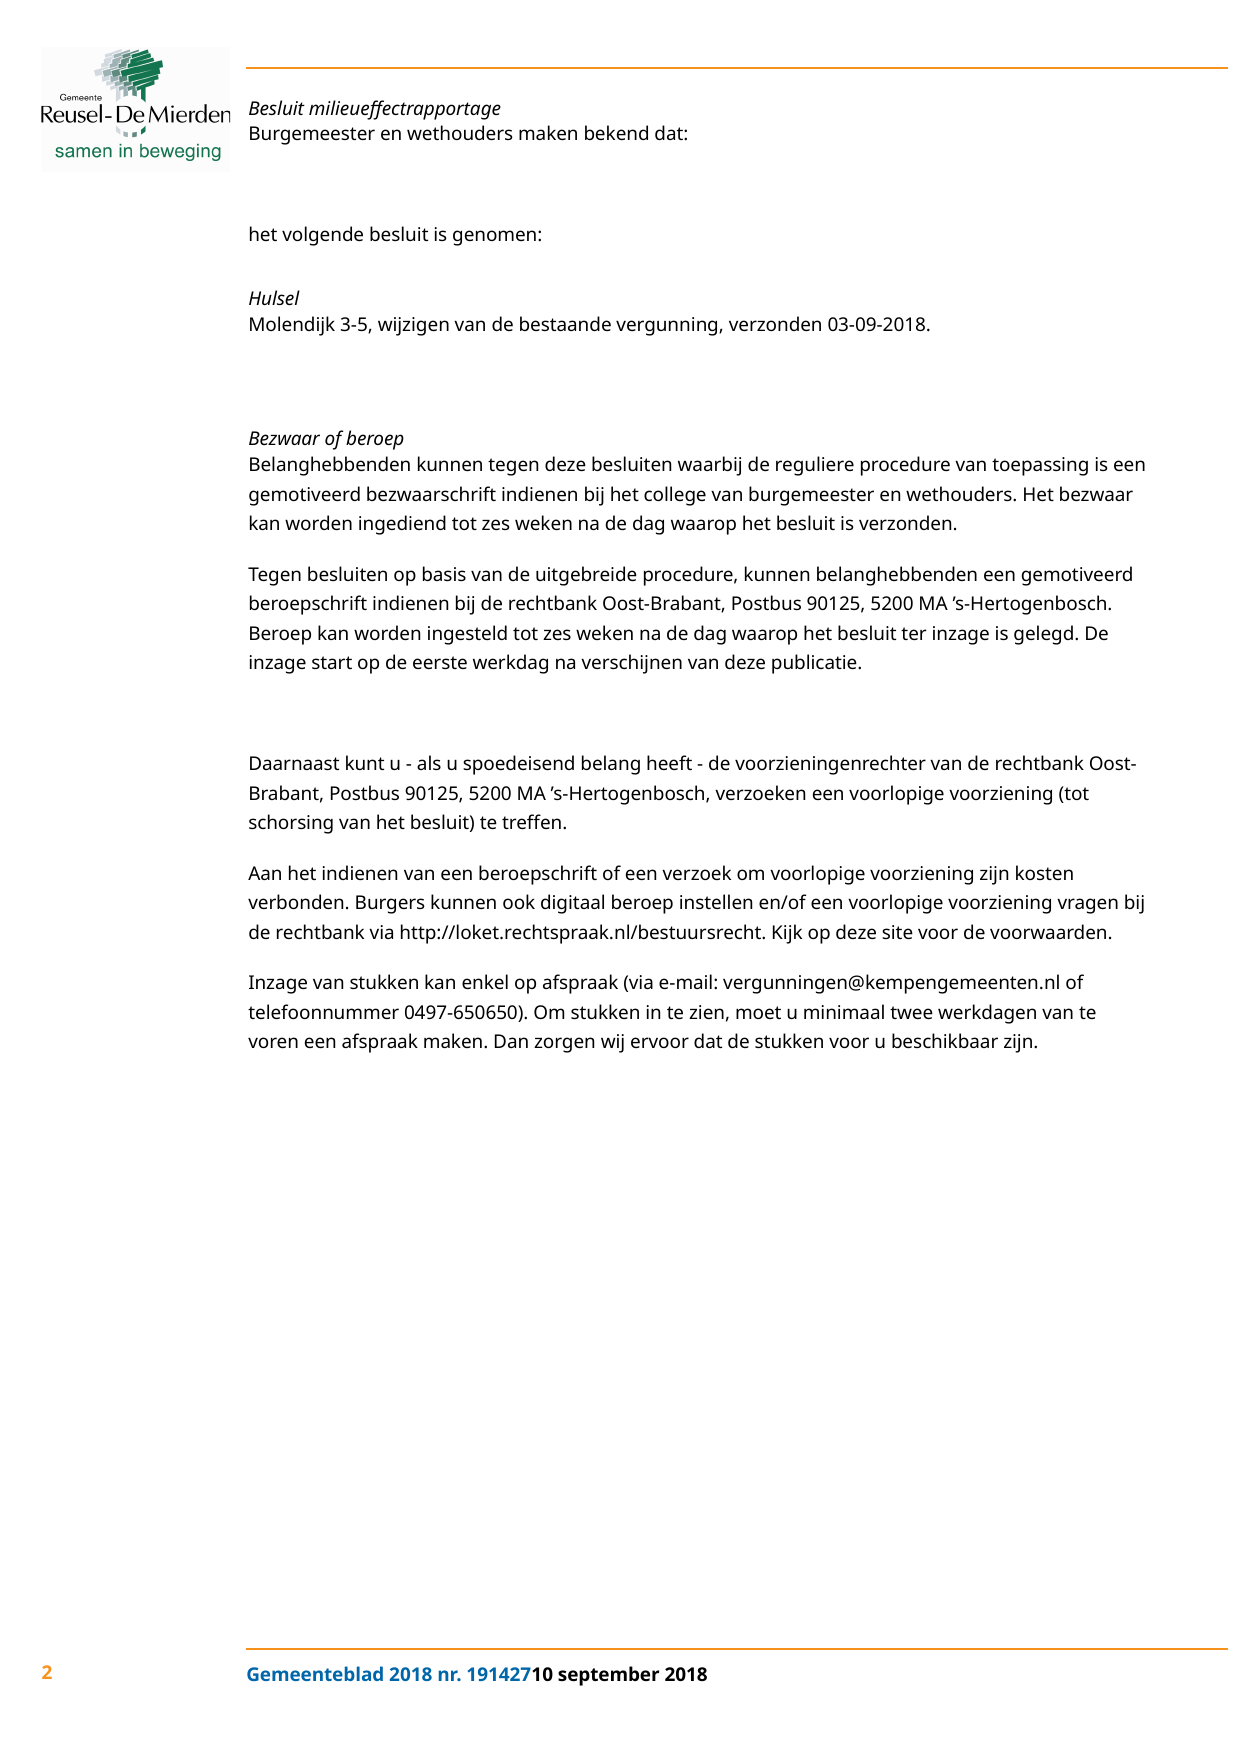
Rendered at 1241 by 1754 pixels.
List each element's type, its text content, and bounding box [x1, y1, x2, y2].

text Burgemeester en wethouders maken bekend dat: [248, 121, 1152, 146]
text Besluit milieueffectrapportage [248, 95, 1152, 121]
picture [41, 47, 231, 172]
text het volgende besluit is genomen: [248, 221, 1152, 247]
text Belanghebbenden kunnen tegen deze besluiten waarbij de reguliere procedure van toepassing is een gemotiveerd bezwaarschrift indienen bij het college van burgemeester en wethouders. Het bezwaar kan worden ingediend tot zes weken na de dag waarop het besluit is verzonden. [248, 451, 1152, 536]
text Tegen besluiten op basis van de uitgebreide procedure, kunnen belanghebbenden een gemotiveerd beroepschrift indienen bij de rechtbank Oost-Brabant, Postbus 90125, 5200 MA ’s-Hertogenbosch. Beroep kan worden ingesteld tot zes weken na de dag waarop het besluit ter inzage is gelegd. De inzage start op de eerste werkdag na verschijnen van deze publicatie. [248, 561, 1152, 675]
text Hulsel [248, 285, 1152, 311]
text Daarnaast kunt u - als u spoedeisend belang heeft - de voorzieningenrechter van de rechtbank Oost-Brabant, Postbus 90125, 5200 MA ’s-Hertogenbosch, verzoeken een voorlopige voorziening (tot schorsing van het besluit) te treffen. [248, 750, 1152, 835]
text Molendijk 3-5, wijzigen van de bestaande vergunning, verzonden 03-09-2018. [248, 311, 1152, 337]
text Bezwaar of beroep [248, 425, 1152, 451]
text Inzage van stukken kan enkel op afspraak (via e-mail: vergunningen@kempengemeenten.nl of telefoonnummer 0497-650650). Om stukken in te zien, moet u minimaal twee werkdagen van te voren een afspraak maken. Dan zorgen wij ervoor dat de stukken voor u beschikbaar zijn. [248, 969, 1152, 1054]
text Aan het indienen van een beroepschrift of een verzoek om voorlopige voorziening zijn kosten verbonden. Burgers kunnen ook digitaal beroep instellen en/of een voorlopige voorziening vragen bij de rechtbank via http://loket.rechtspraak.nl/bestuursrecht. Kijk op deze site voor de voorwaarden. [248, 860, 1152, 945]
